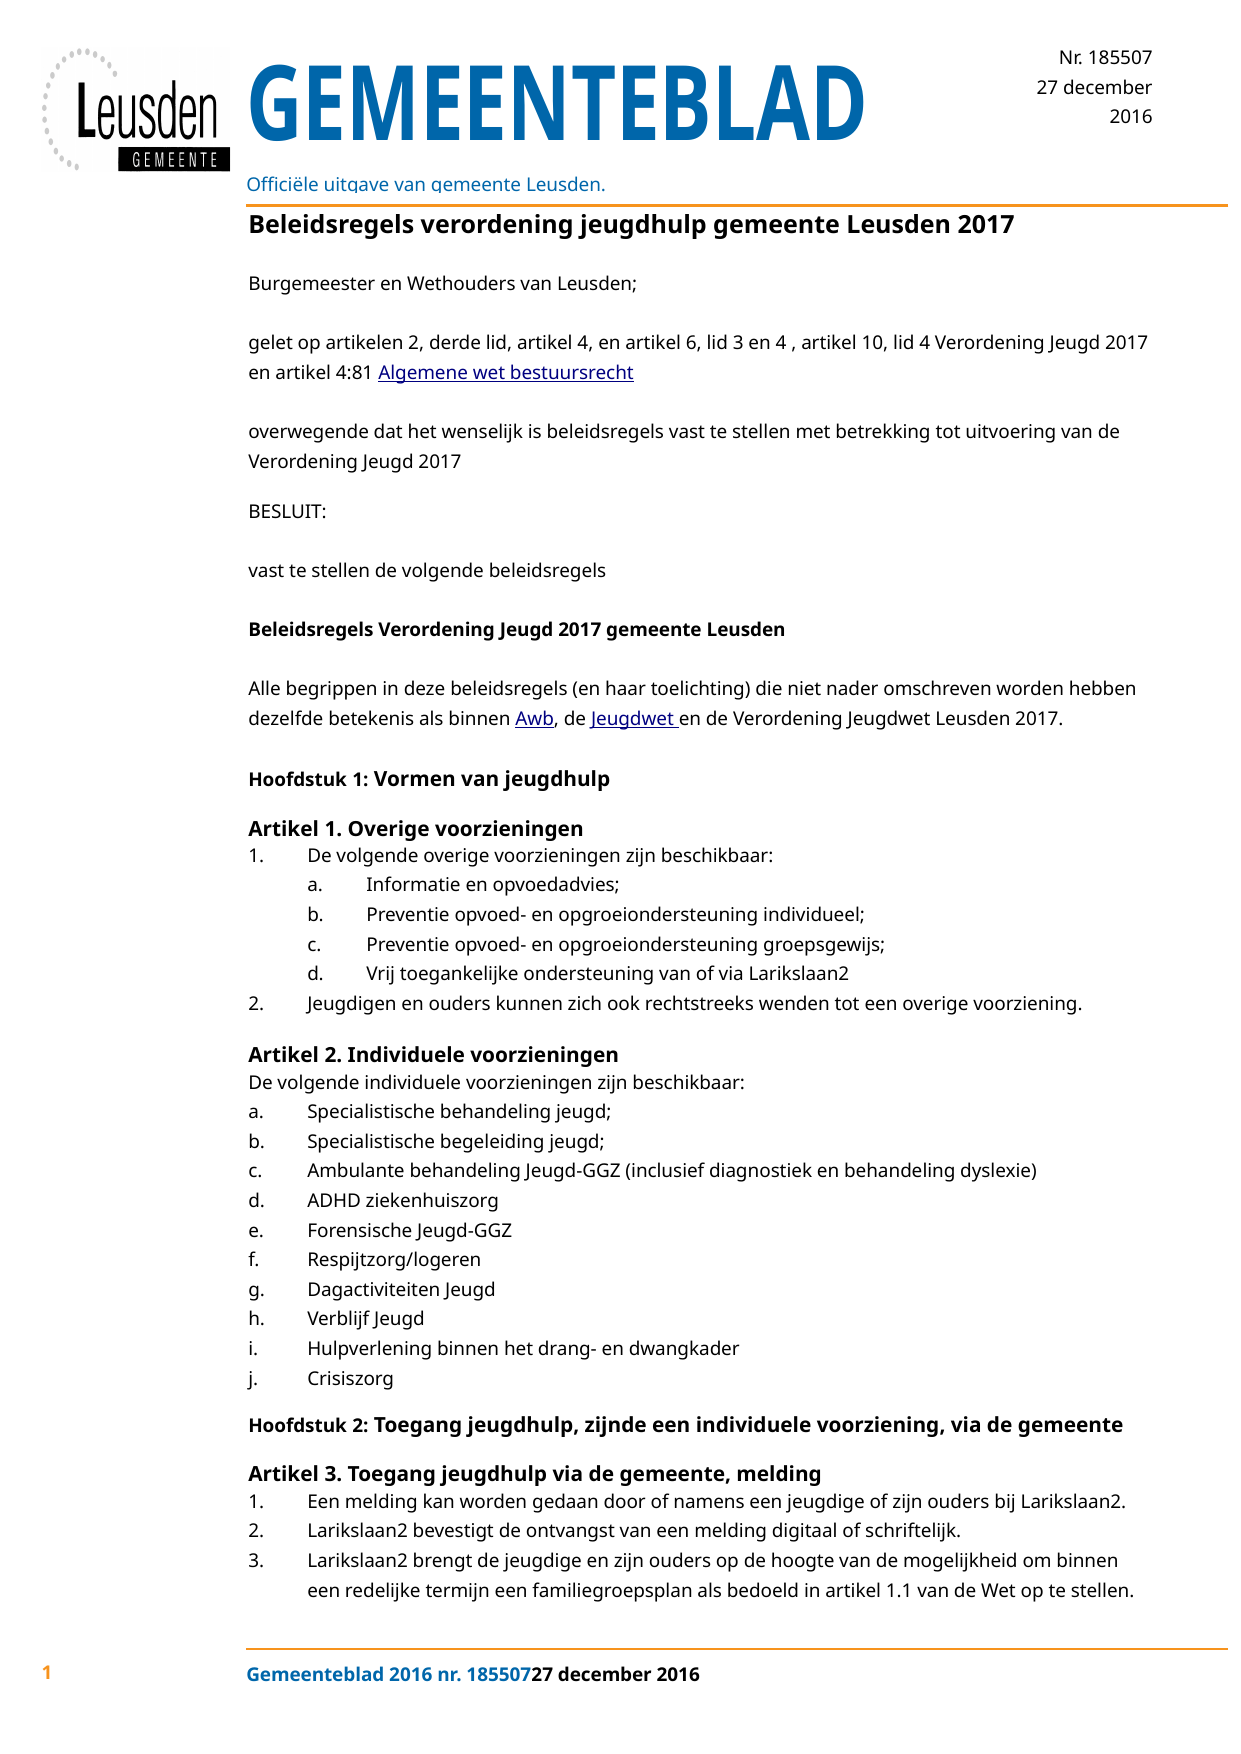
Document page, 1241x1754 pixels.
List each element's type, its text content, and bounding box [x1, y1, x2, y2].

list Preventie opvoed- en opgroeiondersteuning individueel; [307, 901, 1152, 927]
text Beleidsregels Verordening Jeugd 2017 gemeente Leusden [248, 616, 1152, 642]
list Larikslaan2 bevestigt de ontvangst van een melding digitaal of schriftelijk. [248, 1518, 1152, 1543]
list Larikslaan2 brengt de jeugdige en zijn ouders op de hoogte van de mogelijkheid om binnen een redelijke termijn een familiegroepsplan als bedoeld in artikel 1.1 van de Wet op te stellen. [248, 1547, 1152, 1602]
list Preventie opvoed- en opgroeiondersteuning groepsgewijs; [307, 931, 1152, 957]
text Beleidsregels verordening jeugdhulp gemeente Leusden 2017 [248, 207, 1152, 241]
list Forensische Jeugd-GGZ [248, 1217, 1152, 1242]
text Burgemeester en Wethouders van Leusden; [248, 270, 1152, 296]
list De volgende overige voorzieningen zijn beschikbaar: [248, 842, 1152, 868]
list ADHD ziekenhuiszorg [248, 1187, 1152, 1213]
list Verblijf Jeugd [248, 1306, 1152, 1331]
list Crisiszorg [248, 1365, 1152, 1390]
list Respijtzorg/logeren [248, 1246, 1152, 1272]
list Specialistische begeleiding jeugd; [248, 1128, 1152, 1154]
text BESLUIT: [248, 498, 1152, 524]
text overwegende dat het wenselijk is beleidsregels vast te stellen met betrekking tot uitvoering van de Verordening Jeugd 2017 [248, 418, 1152, 473]
text Hoofdstuk 2: Toegang jeugdhulp, zijnde een individuele voorziening, via de gemeente [248, 1410, 1152, 1439]
text Artikel 3. Toegang jeugdhulp via de gemeente, melding [248, 1459, 1152, 1488]
picture [41, 47, 231, 172]
list Jeugdigen en ouders kunnen zich ook rechtstreeks wenden tot een overige voorziening. [248, 990, 1152, 1016]
text De volgende individuele voorzieningen zijn beschikbaar: [248, 1069, 1152, 1094]
list Hulpverlening binnen het drang- en dwangkader [248, 1335, 1152, 1361]
text vast te stellen de volgende beleidsregels [248, 557, 1152, 583]
list Vrij toegankelijke ondersteuning van of via Larikslaan2 [307, 960, 1152, 986]
text Artikel 1. Overige voorzieningen [248, 814, 1152, 842]
text gelet op artikelen 2, derde lid, artikel 4, en artikel 6, lid 3 en 4 , artikel 10, lid 4 Verordening Jeugd 2017 en artikel 4:81 Algemene wet bestuursrecht [248, 329, 1152, 385]
list Informatie en opvoedadvies; [307, 872, 1152, 897]
list Een melding kan worden gedaan door of namens een jeugdige of zijn ouders bij Larikslaan2. [248, 1488, 1152, 1514]
text Hoofdstuk 1: Vormen van jeugdhulp [248, 764, 1152, 793]
list Dagactiviteiten Jeugd [248, 1276, 1152, 1302]
list Specialistische behandeling jeugd; [248, 1098, 1152, 1124]
text Alle begrippen in deze beleidsregels (en haar toelichting) die niet nader omschreven worden hebben dezelfde betekenis als binnen Awb, de Jeugdwet en de Verordening Jeugdwet Leusden 2017. [248, 676, 1152, 731]
list Ambulante behandeling Jeugd-GGZ (inclusief diagnostiek en behandeling dyslexie) [248, 1158, 1152, 1183]
text Artikel 2. Individuele voorzieningen [248, 1040, 1152, 1069]
